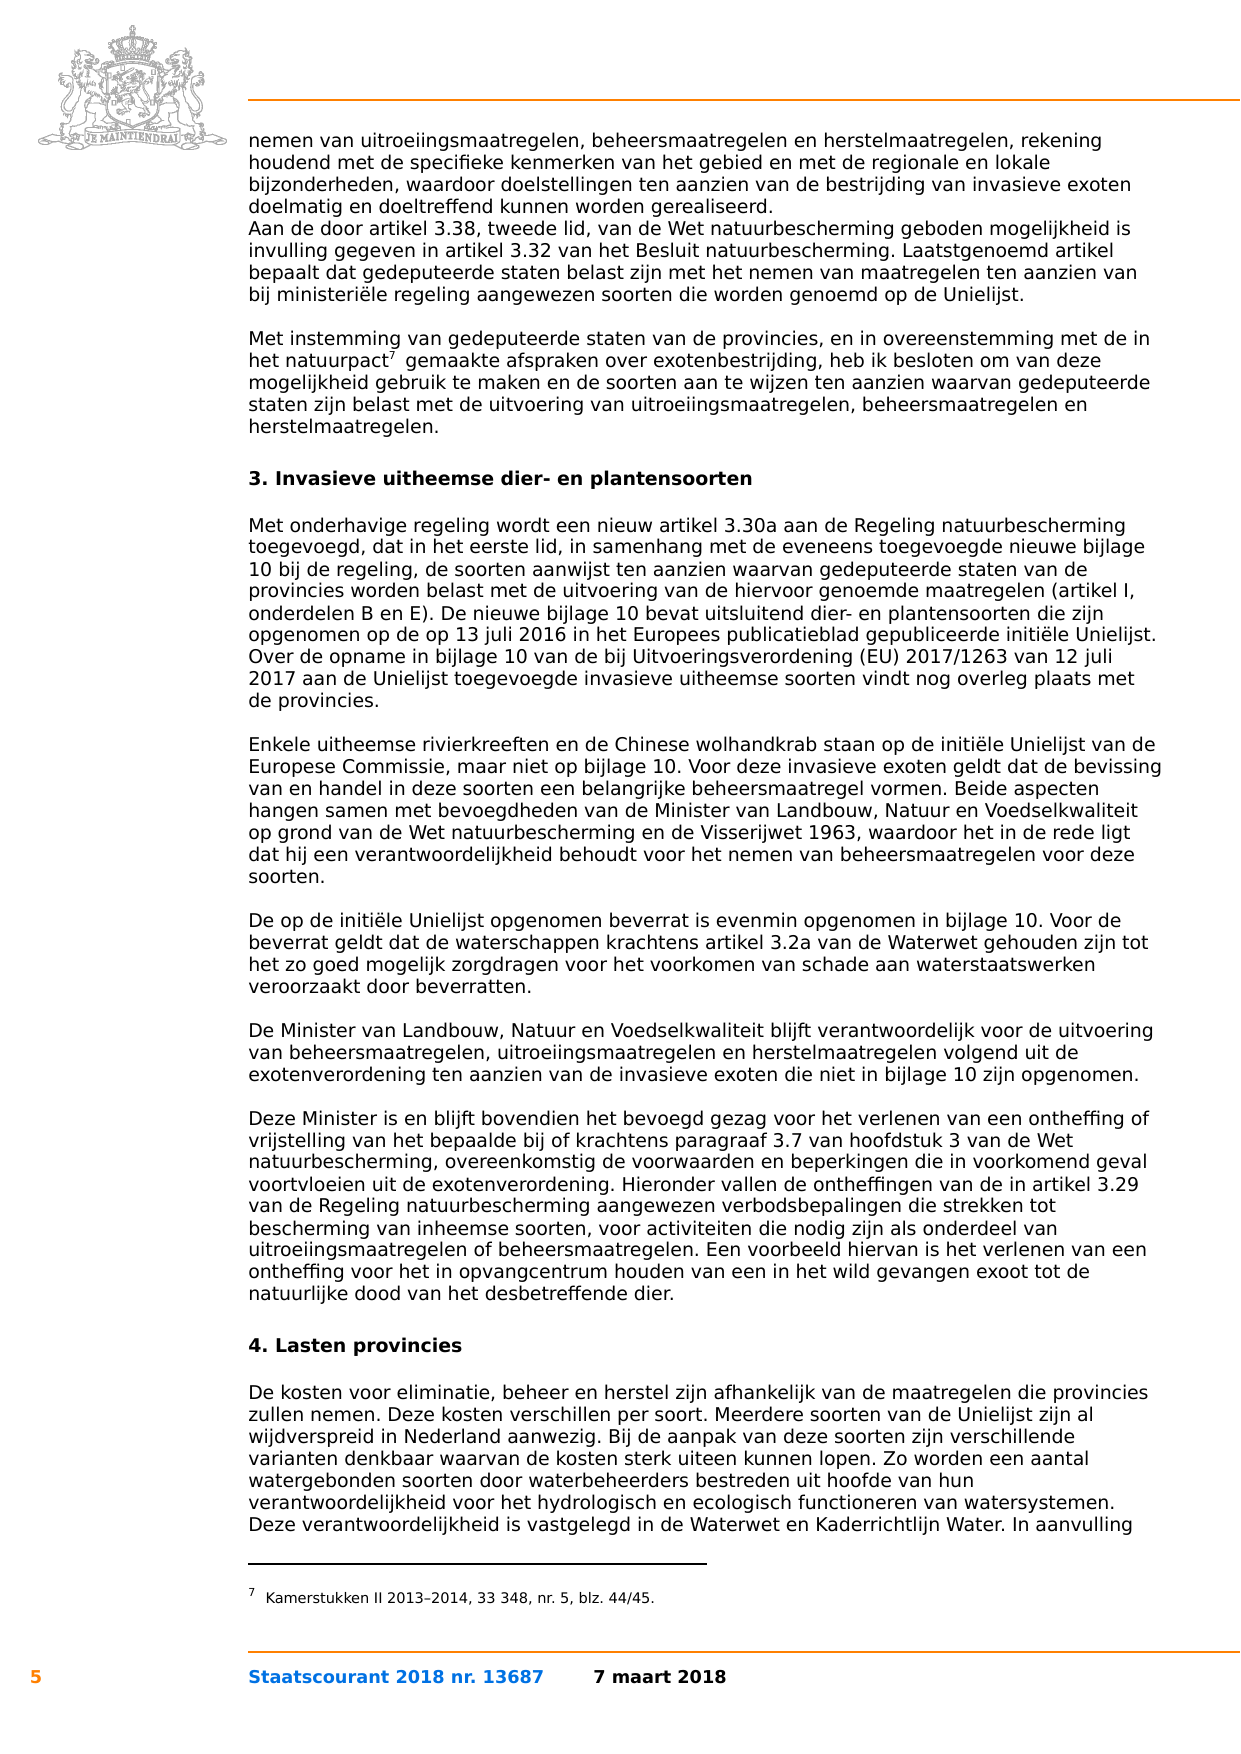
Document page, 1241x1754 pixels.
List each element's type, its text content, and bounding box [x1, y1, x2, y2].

text De Minister van Landbouw, Natuur en Voedselkwaliteit blijft verantwoordelijk voor de uitvoering van beheersmaatregelen, uitroeiingsmaatregelen en herstelmaatregelen volgend uit de exotenverordening ten aanzien van de invasieve exoten die niet in bijlage 10 zijn opgenomen. [248, 1020, 1163, 1086]
text nemen van uitroeiingsmaatregelen, beheersmaatregelen en herstelmaatregelen, rekening houdend met de specifieke kenmerken van het gebied en met de regionale en lokale bijzonderheden, waardoor doelstellingen ten aanzien van de bestrijding van invasieve exoten doelmatig en doeltreffend kunnen worden gerealiseerd. [248, 130, 1163, 218]
text De kosten voor eliminatie, beheer en herstel zijn afhankelijk van de maatregelen die provincies zullen nemen. Deze kosten verschillen per soort. Meerdere soorten van de Unielijst zijn al wijdverspreid in Nederland aanwezig. Bij de aanpak van deze soorten zijn verschillende varianten denkbaar waarvan de kosten sterk uiteen kunnen lopen. Zo worden een aantal watergebonden soorten door waterbeheerders bestreden uit hoofde van hun verantwoordelijkheid voor het hydrologisch en ecologisch functioneren van watersystemen. Deze verantwoordelijkheid is vastgelegd in de Waterwet en Kaderrichtlijn Water. In aanvulling [248, 1382, 1163, 1536]
text Aan de door artikel 3.38, tweede lid, van de Wet natuurbescherming geboden mogelijkheid is invulling gegeven in artikel 3.32 van het Besluit natuurbescherming. Laatstgenoemd artikel bepaalt dat gedeputeerde staten belast zijn met het nemen van maatregelen ten aanzien van bij ministeriële regeling aangewezen soorten die worden genoemd op de Unielijst. [248, 218, 1163, 306]
text De op de initiële Unielijst opgenomen beverrat is evenmin opgenomen in bijlage 10. Voor de beverrat geldt dat de waterschappen krachtens artikel 3.2a van de Waterwet gehouden zijn tot het zo goed mogelijk zorgdragen voor het voorkomen van schade aan waterstaatswerken veroorzaakt door beverratten. [248, 910, 1163, 998]
text Kamerstukken II 2013–2014, 33 348, nr. 5, blz. 44/45. [248, 1586, 1163, 1608]
text Met instemming van gedeputeerde staten van de provincies, en in overeenstemming met de in het natuurpact gemaakte afspraken over exotenbestrijding, heb ik besloten om van deze mogelijkheid gebruik te maken en de soorten aan te wijzen ten aanzien waarvan gedeputeerde staten zijn belast met de uitvoering van uitroeiingsmaatregelen, beheersmaatregelen en herstelmaatregelen. [248, 328, 1163, 437]
picture [38, 25, 227, 150]
text Deze Minister is en blijft bovendien het bevoegd gezag voor het verlenen van een ontheffing of vrijstelling van het bepaalde bij of krachtens paragraaf 3.7 van hoofdstuk 3 van de Wet natuurbescherming, overeenkomstig de voorwaarden en beperkingen die in voorkomend geval voortvloeien uit de exotenverordening. Hieronder vallen de ontheffingen van de in artikel 3.29 van de Regeling natuurbescherming aangewezen verbodsbepalingen die strekken tot bescherming van inheemse soorten, voor activiteiten die nodig zijn als onderdeel van uitroeiingsmaatregelen of beheersmaatregelen. Een voorbeeld hiervan is het verlenen van een ontheffing voor het in opvangcentrum houden van een in het wild gevangen exoot tot de natuurlijke dood van het desbetreffende dier. [248, 1107, 1163, 1305]
subtitle 4. Lasten provincies [248, 1335, 1163, 1357]
subtitle 3. Invasieve uitheemse dier- en plantensoorten [248, 467, 1163, 489]
text Enkele uitheemse rivierkreeften en de Chinese wolhandkrab staan op de initiële Unielijst van de Europese Commissie, maar niet op bijlage 10. Voor deze invasieve exoten geldt dat de bevissing van en handel in deze soorten een belangrijke beheersmaatregel vormen. Beide aspecten hangen samen met bevoegdheden van de Minister van Landbouw, Natuur en Voedselkwaliteit op grond van de Wet natuurbescherming en de Visserijwet 1963, waardoor het in de rede ligt dat hij een verantwoordelijkheid behoudt voor het nemen van beheersmaatregelen voor deze soorten. [248, 734, 1163, 888]
text Met onderhavige regeling wordt een nieuw artikel 3.30a aan de Regeling natuurbescherming toegevoegd, dat in het eerste lid, in samenhang met de eveneens toegevoegde nieuwe bijlage 10 bij de regeling, de soorten aanwijst ten aanzien waarvan gedeputeerde staten van de provincies worden belast met de uitvoering van de hiervoor genoemde maatregelen (artikel I, onderdelen B en E). De nieuwe bijlage 10 bevat uitsluitend dier- en plantensoorten die zijn opgenomen op de op 13 juli 2016 in het Europees publicatieblad gepubliceerde initiële Unielijst. Over de opname in bijlage 10 van de bij Uitvoeringsverordening (EU) 2017/1263 van 12 juli 2017 aan de Unielijst toegevoegde invasieve uitheemse soorten vindt nog overleg plaats met de provincies. [248, 514, 1163, 712]
